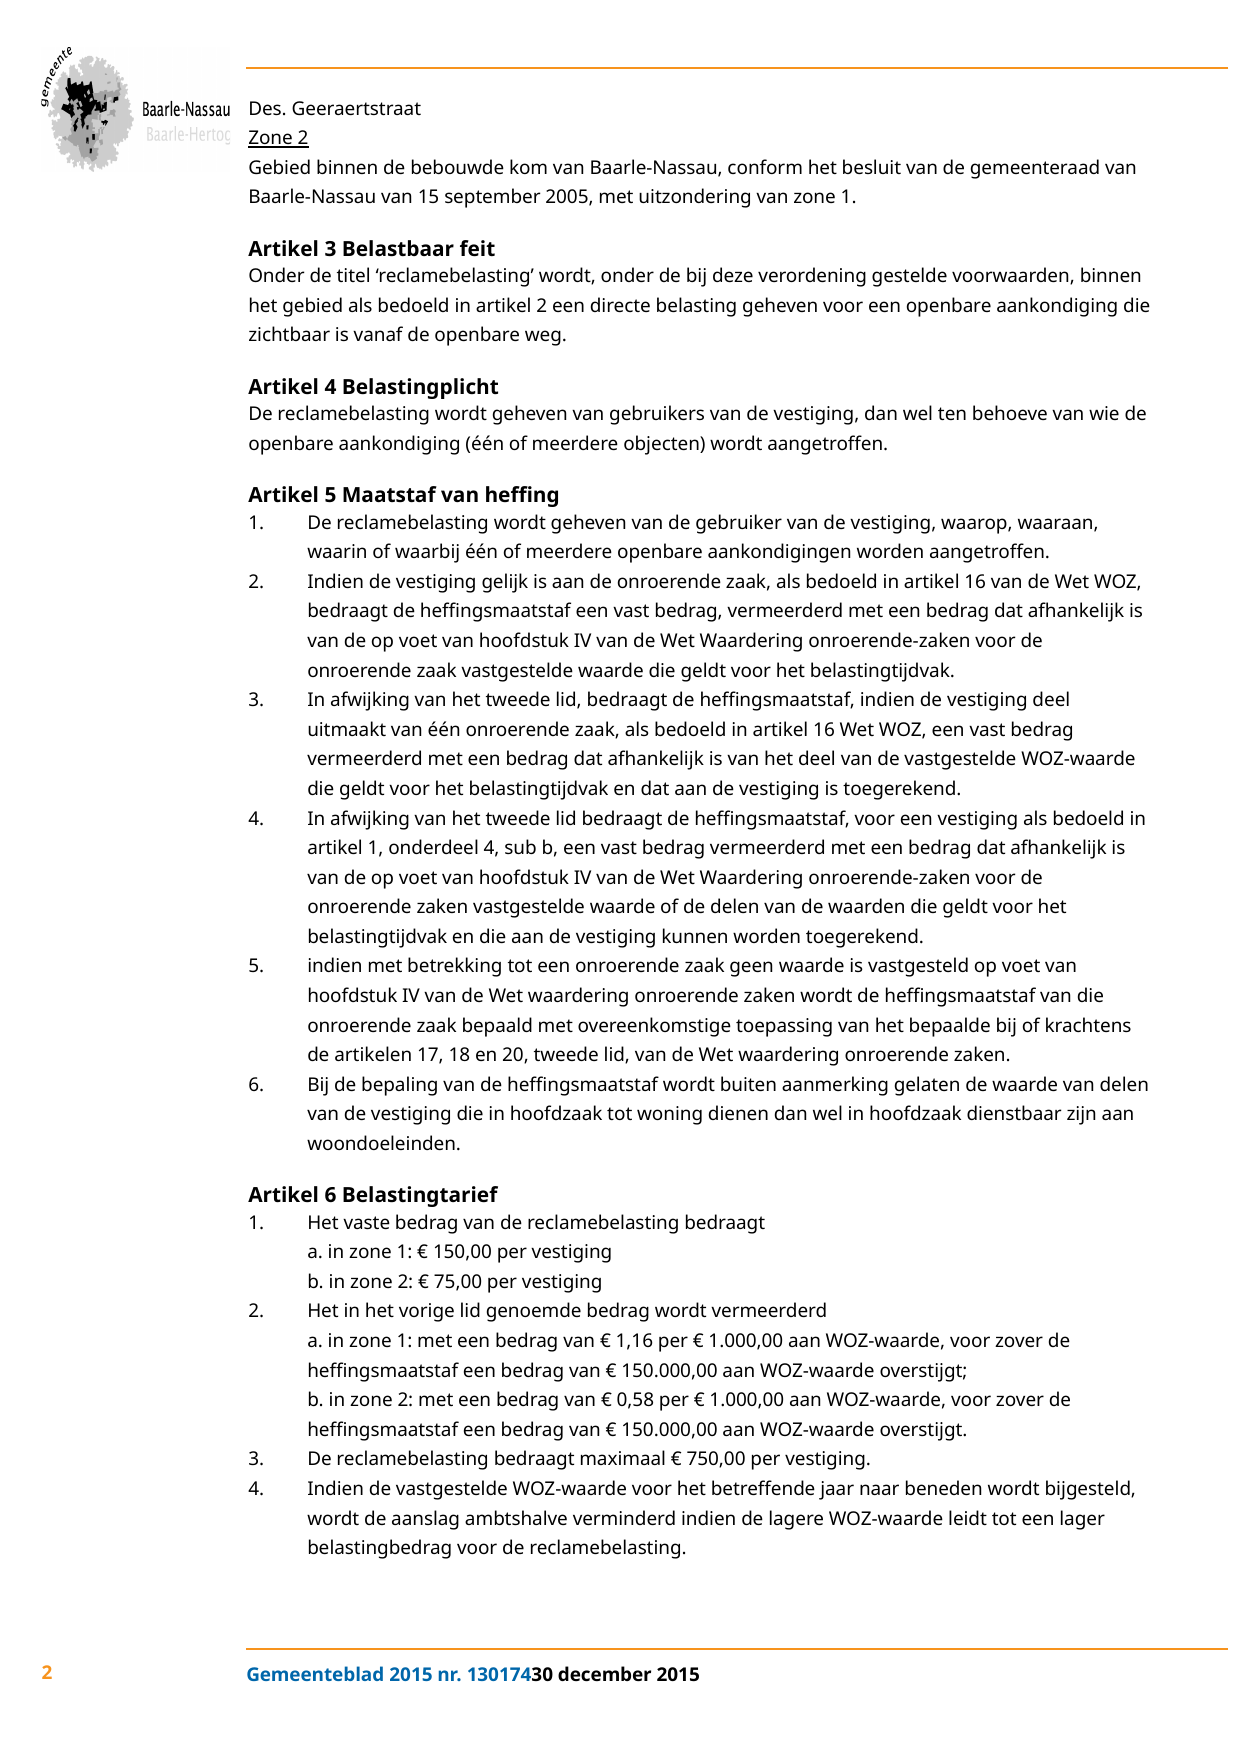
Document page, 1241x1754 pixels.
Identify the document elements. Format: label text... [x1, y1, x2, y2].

list Bij de bepaling van de heffingsmaatstaf wordt buiten aanmerking gelaten de waarde van delen van de vestiging die in hoofdzaak tot woning dienen dan wel in hoofdzaak dienstbaar zijn aan woondoeleinden. [248, 1071, 1152, 1156]
list De reclamebelasting bedraagt maximaal € 750,00 per vestiging. [248, 1446, 1152, 1471]
list De reclamebelasting wordt geheven van de gebruiker van de vestiging, waarop, waaraan, waarin of waarbij één of meerdere openbare aankondigingen worden aangetroffen. [248, 509, 1152, 564]
text Gebied binnen de bebouwde kom van Baarle-Nassau, conform het besluit van de gemeenteraad van Baarle-Nassau van 15 september 2005, met uitzondering van zone 1. [248, 154, 1152, 209]
text Artikel 3 Belastbaar feit [248, 234, 1152, 262]
text Zone 2 [248, 124, 1152, 150]
list b. in zone 2: € 75,00 per vestiging [248, 1268, 1152, 1294]
list Het in het vorige lid genoemde bedrag wordt vermeerderd [248, 1298, 1152, 1323]
picture [41, 47, 231, 172]
text De reclamebelasting wordt geheven van gebruikers van de vestiging, dan wel ten behoeve van wie de openbare aankondiging (één of meerdere objecten) wordt aangetroffen. [248, 400, 1152, 456]
text Artikel 4 Belastingplicht [248, 372, 1152, 400]
list In afwijking van het tweede lid bedraagt de heffingsmaatstaf, voor een vestiging als bedoeld in artikel 1, onderdeel 4, sub b, een vast bedrag vermeerderd met een bedrag dat afhankelijk is van de op voet van hoofdstuk IV van de Wet Waardering onroerende-zaken voor de onroerende zaken vastgestelde waarde of de delen van de waarden die geldt voor het belastingtijdvak en die aan de vestiging kunnen worden toegerekend. [248, 805, 1152, 949]
list a. in zone 1: met een bedrag van € 1,16 per € 1.000,00 aan WOZ-waarde, voor zover de heffingsmaatstaf een bedrag van € 150.000,00 aan WOZ-waarde overstijgt; [248, 1327, 1152, 1383]
text Artikel 6 Belastingtarief [248, 1181, 1152, 1209]
text Des. Geeraertstraat [248, 95, 1152, 121]
list Indien de vestiging gelijk is aan de onroerende zaak, als bedoeld in artikel 16 van de Wet WOZ, bedraagt de heffingsmaatstaf een vast bedrag, vermeerderd met een bedrag dat afhankelijk is van de op voet van hoofdstuk IV van de Wet Waardering onroerende-zaken voor de onroerende zaak vastgestelde waarde die geldt voor het belastingtijdvak. [248, 568, 1152, 682]
text Artikel 5 Maatstaf van heffing [248, 480, 1152, 509]
list indien met betrekking tot een onroerende zaak geen waarde is vastgesteld op voet van hoofdstuk IV van de Wet waardering onroerende zaken wordt de heffingsmaatstaf van die onroerende zaak bepaald met overeenkomstige toepassing van het bepaalde bij of krachtens de artikelen 17, 18 en 20, tweede lid, van de Wet waardering onroerende zaken. [248, 953, 1152, 1067]
list Het vaste bedrag van de reclamebelasting bedraagt [248, 1209, 1152, 1235]
list In afwijking van het tweede lid, bedraagt de heffingsmaatstaf, indien de vestiging deel uitmaakt van één onroerende zaak, als bedoeld in artikel 16 Wet WOZ, een vast bedrag vermeerderd met een bedrag dat afhankelijk is van het deel van de vastgestelde WOZ-waarde die geldt voor het belastingtijdvak en dat aan de vestiging is toegerekend. [248, 686, 1152, 801]
text Onder de titel ‘reclamebelasting’ wordt, onder de bij deze verordening gestelde voorwaarden, binnen het gebied als bedoeld in artikel 2 een directe belasting geheven voor een openbare aankondiging die zichtbaar is vanaf de openbare weg. [248, 262, 1152, 347]
list a. in zone 1: € 150,00 per vestiging [248, 1238, 1152, 1264]
list b. in zone 2: met een bedrag van € 0,58 per € 1.000,00 aan WOZ-waarde, voor zover de heffingsmaatstaf een bedrag van € 150.000,00 aan WOZ-waarde overstijgt. [248, 1386, 1152, 1442]
list Indien de vastgestelde WOZ-waarde voor het betreffende jaar naar beneden wordt bijgesteld, wordt de aanslag ambtshalve verminderd indien de lagere WOZ-waarde leidt tot een lager belastingbedrag voor de reclamebelasting. [248, 1475, 1152, 1560]
